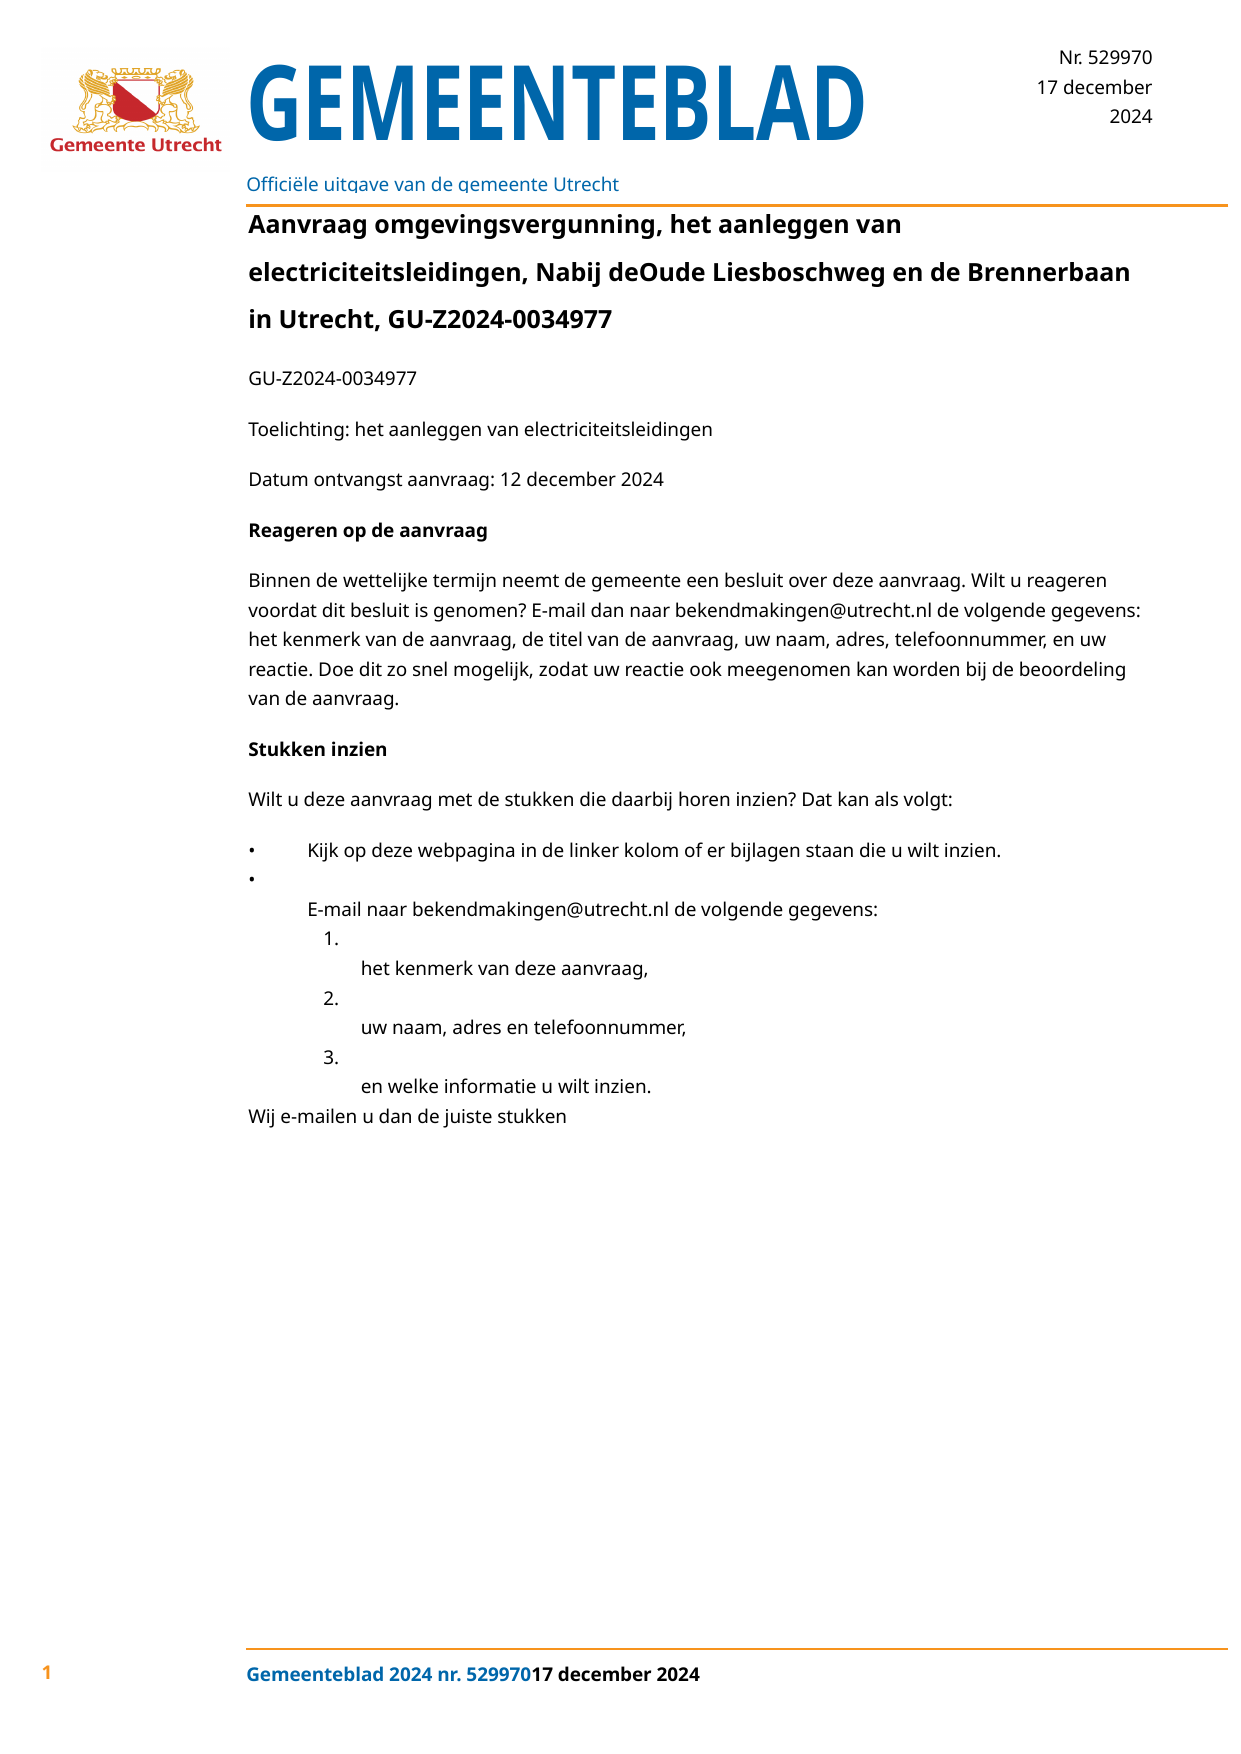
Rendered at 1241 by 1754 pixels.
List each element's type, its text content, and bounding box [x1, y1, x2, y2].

text Datum ontvangst aanvraag: 12 december 2024 [248, 466, 1152, 492]
picture [41, 47, 231, 172]
text Stukken inzien [248, 736, 1152, 762]
list en welke informatie u wilt inzien. [323, 1073, 1152, 1099]
text Toelichting: het aanleggen van electriciteitsleidingen [248, 416, 1152, 442]
text Reageren op de aanvraag [248, 517, 1152, 542]
list uw naam, adres en telefoonnummer, [323, 1014, 1152, 1040]
text Binnen de wettelijke termijn neemt de gemeente een besluit over deze aanvraag. Wilt u reageren voordat dit besluit is genomen? E-mail dan naar bekendmakingen@utrecht.nl de volgende gegevens: het kenmerk van de aanvraag, de titel van de aanvraag, uw naam, adres, telefoonnummer, en uw reactie. Doe dit zo snel mogelijk, zodat uw reactie ook meegenomen kan worden bij de beoordeling van de aanvraag. [248, 567, 1152, 711]
list E-mail naar bekendmakingen@utrecht.nl de volgende gegevens: [248, 896, 1152, 922]
list Kijk op deze webpagina in de linker kolom of er bijlagen staan die u wilt inzien. [248, 837, 1152, 862]
list het kenmerk van deze aanvraag, [323, 955, 1152, 981]
text GU-Z2024-0034977 [248, 366, 1152, 391]
text Wilt u deze aanvraag met de stukken die daarbij horen inzien? Dat kan als volgt: [248, 786, 1152, 812]
text Wij e-mailen u dan de juiste stukken [248, 1103, 1152, 1129]
text Aanvraag omgevingsvergunning, het aanleggen van electriciteitsleidingen, Nabij deOude Liesboschweg en de Brennerbaan in Utrecht, GU-Z2024-0034977 [248, 207, 1152, 336]
